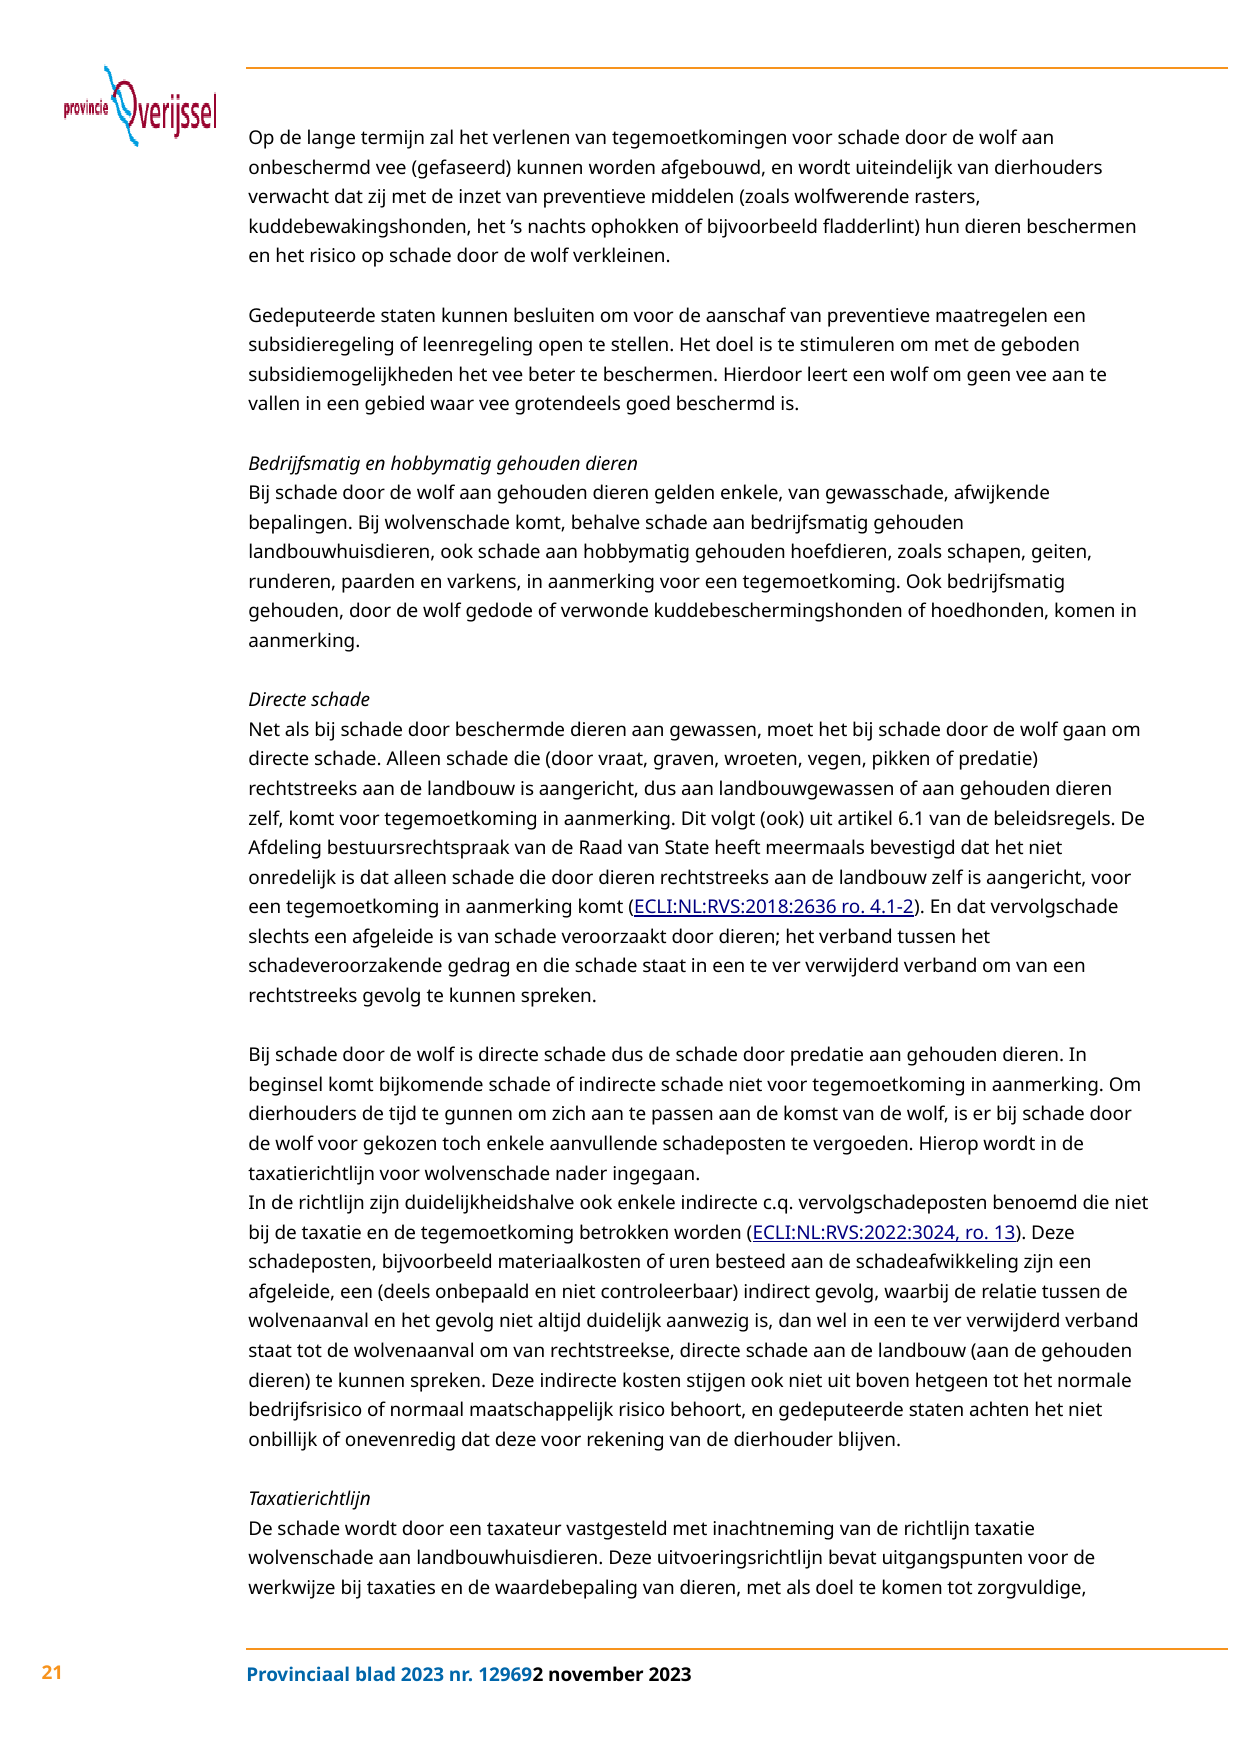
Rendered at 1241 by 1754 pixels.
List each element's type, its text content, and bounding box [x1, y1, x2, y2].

text Gedeputeerde staten kunnen besluiten om voor de aanschaf van preventieve maatregelen een subsidieregeling of leenregeling open te stellen. Het doel is te stimuleren om met de geboden subsidiemogelijkheden het vee beter te beschermen. Hierdoor leert een wolf om geen vee aan te vallen in een gebied waar vee grotendeels goed beschermd is. [248, 302, 1152, 416]
text In de richtlijn zijn duidelijkheidshalve ook enkele indirecte c.q. vervolgschadeposten benoemd die niet bij de taxatie en de tegemoetkoming betrokken worden (ECLI:NL:RVS:2022:3024, ro. 13). Deze schadeposten, bijvoorbeeld materiaalkosten of uren besteed aan de schadeafwikkeling zijn een afgeleide, een (deels onbepaald en niet controleerbaar) indirect gevolg, waarbij de relatie tussen de wolvenaanval en het gevolg niet altijd duidelijk aanwezig is, dan wel in een te ver verwijderd verband staat tot de wolvenaanval om van rechtstreekse, directe schade aan de landbouw (aan de gehouden dieren) te kunnen spreken. Deze indirecte kosten stijgen ook niet uit boven hetgeen tot het normale bedrijfsrisico of normaal maatschappelijk risico behoort, en gedeputeerde staten achten het niet onbillijk of onevenredig dat deze voor rekening van de dierhouder blijven. [248, 1189, 1152, 1452]
text De schade wordt door een taxateur vastgesteld met inachtneming van de richtlijn taxatie wolvenschade aan landbouwhuisdieren. Deze uitvoeringsrichtlijn bevat uitgangspunten voor de werkwijze bij taxaties en de waardebepaling van dieren, met als doel te komen tot zorgvuldige, [248, 1515, 1152, 1600]
text Net als bij schade door beschermde dieren aan gewassen, moet het bij schade door de wolf gaan om directe schade. Alleen schade die (door vraat, graven, wroeten, vegen, pikken of predatie) rechtstreeks aan de landbouw is aangericht, dus aan landbouwgewassen of aan gehouden dieren zelf, komt voor tegemoetkoming in aanmerking. Dit volgt (ook) uit artikel 6.1 van de beleidsregels. De Afdeling bestuursrechtspraak van de Raad van State heeft meermaals bevestigd dat het niet onredelijk is dat alleen schade die door dieren rechtstreeks aan de landbouw zelf is aangericht, voor een tegemoetkoming in aanmerking komt (ECLI:NL:RVS:2018:2636 ro. 4.1-2). En dat vervolgschade slechts een afgeleide is van schade veroorzaakt door dieren; het verband tussen het schadeveroorzakende gedrag en die schade staat in een te ver verwijderd verband om van een rechtstreeks gevolg te kunnen spreken. [248, 716, 1152, 1008]
text Taxatierichtlijn [248, 1485, 1152, 1511]
text Op de lange termijn zal het verlenen van tegemoetkomingen voor schade door de wolf aan onbeschermd vee (gefaseerd) kunnen worden afgebouwd, en wordt uiteindelijk van dierhouders verwacht dat zij met de inzet van preventieve middelen (zoals wolfwerende rasters, kuddebewakingshonden, het ’s nachts ophokken of bijvoorbeeld fladderlint) hun dieren beschermen en het risico op schade door de wolf verkleinen. [248, 124, 1152, 268]
text Directe schade [248, 686, 1152, 712]
text Bedrijfsmatig en hobbymatig gehouden dieren [248, 450, 1152, 476]
text Bij schade door de wolf is directe schade dus de schade door predatie aan gehouden dieren. In beginsel komt bijkomende schade of indirecte schade niet voor tegemoetkoming in aanmerking. Om dierhouders de tijd te gunnen om zich aan te passen aan de komst van de wolf, is er bij schade door de wolf voor gekozen toch enkele aanvullende schadeposten te vergoeden. Hierop wordt in de taxatierichtlijn voor wolvenschade nader ingegaan. [248, 1041, 1152, 1186]
picture [41, 47, 231, 172]
text Bij schade door de wolf aan gehouden dieren gelden enkele, van gewasschade, afwijkende bepalingen. Bij wolvenschade komt, behalve schade aan bedrijfsmatig gehouden landbouwhuisdieren, ook schade aan hobbymatig gehouden hoefdieren, zoals schapen, geiten, runderen, paarden en varkens, in aanmerking voor een tegemoetkoming. Ook bedrijfsmatig gehouden, door de wolf gedode of verwonde kuddebeschermingshonden of hoedhonden, komen in aanmerking. [248, 479, 1152, 653]
